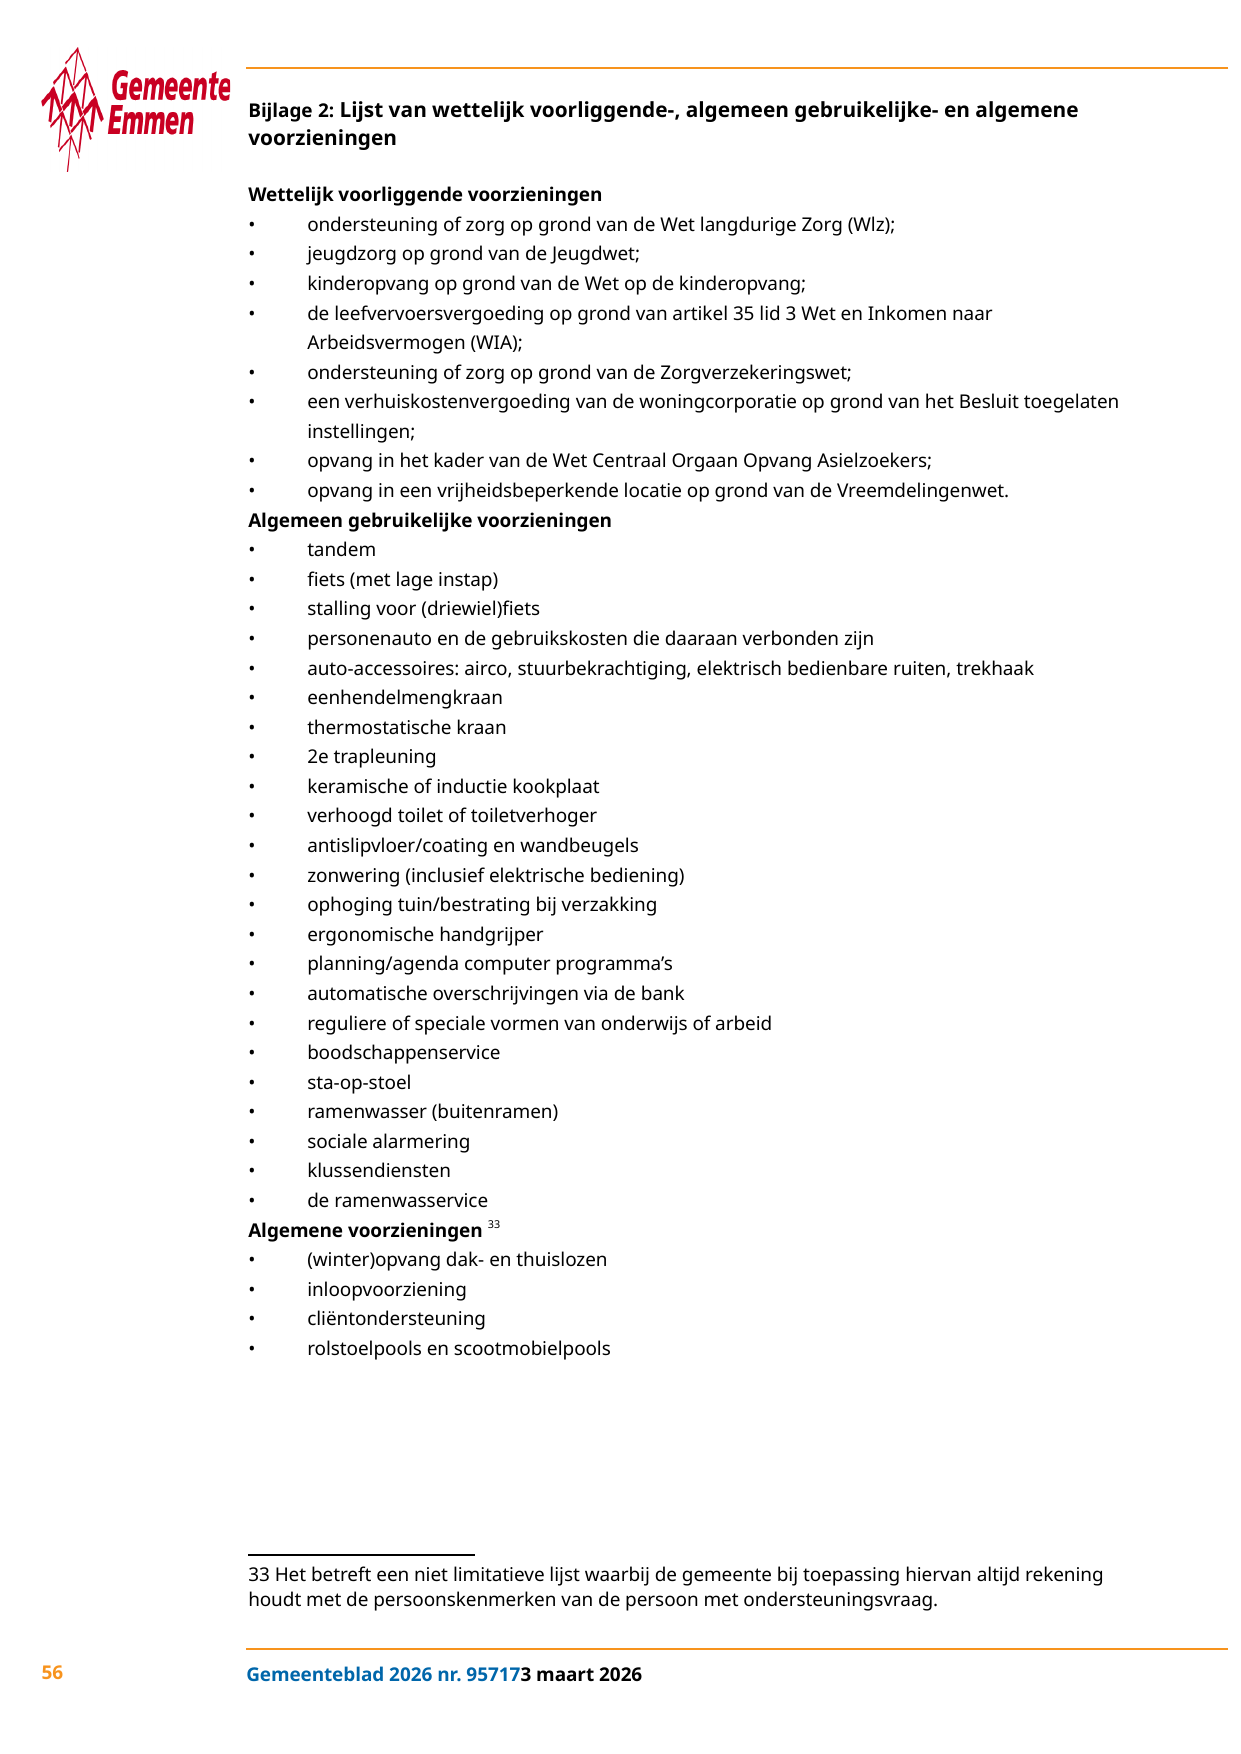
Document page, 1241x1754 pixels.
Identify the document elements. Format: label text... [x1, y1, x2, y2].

list reguliere of speciale vormen van onderwijs of arbeid [248, 1010, 1152, 1035]
list planning/agenda computer programma’s [248, 951, 1152, 976]
list thermostatische kraan [248, 714, 1152, 739]
list jeugdzorg op grond van de Jeugdwet; [248, 241, 1152, 266]
list boodschappenservice [248, 1039, 1152, 1065]
text Het betreft een niet limitatieve lijst waarbij de gemeente bij toepassing hiervan altijd rekening houdt met de persoonskenmerken van de persoon met ondersteuningsvraag. [248, 1561, 1152, 1612]
list personenauto en de gebruikskosten die daaraan verbonden zijn [248, 625, 1152, 651]
list inloopvoorziening [248, 1276, 1152, 1302]
list sociale alarmering [248, 1128, 1152, 1154]
list zonwering (inclusief elektrische bediening) [248, 862, 1152, 887]
list klussendiensten [248, 1158, 1152, 1183]
text Algemene voorzieningen [248, 1217, 1152, 1242]
list ondersteuning of zorg op grond van de Wet langdurige Zorg (Wlz); [248, 211, 1152, 237]
list ramenwasser (buitenramen) [248, 1098, 1152, 1124]
list de leefvervoersvergoeding op grond van artikel 35 lid 3 Wet en Inkomen naar Arbeidsvermogen (WIA); [248, 300, 1152, 355]
list automatische overschrijvingen via de bank [248, 980, 1152, 1006]
list sta-op-stoel [248, 1069, 1152, 1094]
list verhoogd toilet of toiletverhoger [248, 803, 1152, 828]
list tandem [248, 536, 1152, 562]
list een verhuiskostenvergoeding van de woningcorporatie op grond van het Besluit toegelaten instellingen; [248, 388, 1152, 444]
list ondersteuning of zorg op grond van de Zorgverzekeringswet; [248, 359, 1152, 384]
text Wettelijk voorliggende voorzieningen [248, 181, 1152, 207]
text Bijlage 2: Lijst van wettelijk voorliggende-, algemeen gebruikelijke- en algemene voorzieningen [248, 95, 1152, 152]
list cliëntondersteuning [248, 1306, 1152, 1331]
list opvang in het kader van de Wet Centraal Orgaan Opvang Asielzoekers; [248, 448, 1152, 473]
list rolstoelpools en scootmobielpools [248, 1335, 1152, 1361]
text Algemeen gebruikelijke voorzieningen [248, 507, 1152, 532]
list fiets (met lage instap) [248, 566, 1152, 592]
list eenhendelmengkraan [248, 684, 1152, 710]
list keramische of inductie kookplaat [248, 773, 1152, 799]
list 2e trapleuning [248, 743, 1152, 769]
list opvang in een vrijheidsbeperkende locatie op grond van de Vreemdelingenwet. [248, 477, 1152, 503]
list auto-accessoires: airco, stuurbekrachtiging, elektrisch bedienbare ruiten, trekhaak [248, 655, 1152, 680]
picture [41, 47, 231, 172]
list antislipvloer/coating en wandbeugels [248, 832, 1152, 858]
list ergonomische handgrijper [248, 921, 1152, 947]
list stalling voor (driewiel)fiets [248, 596, 1152, 621]
list (winter)opvang dak- en thuislozen [248, 1246, 1152, 1272]
list ophoging tuin/bestrating bij verzakking [248, 891, 1152, 917]
list de ramenwasservice [248, 1187, 1152, 1213]
list kinderopvang op grond van de Wet op de kinderopvang; [248, 270, 1152, 296]
